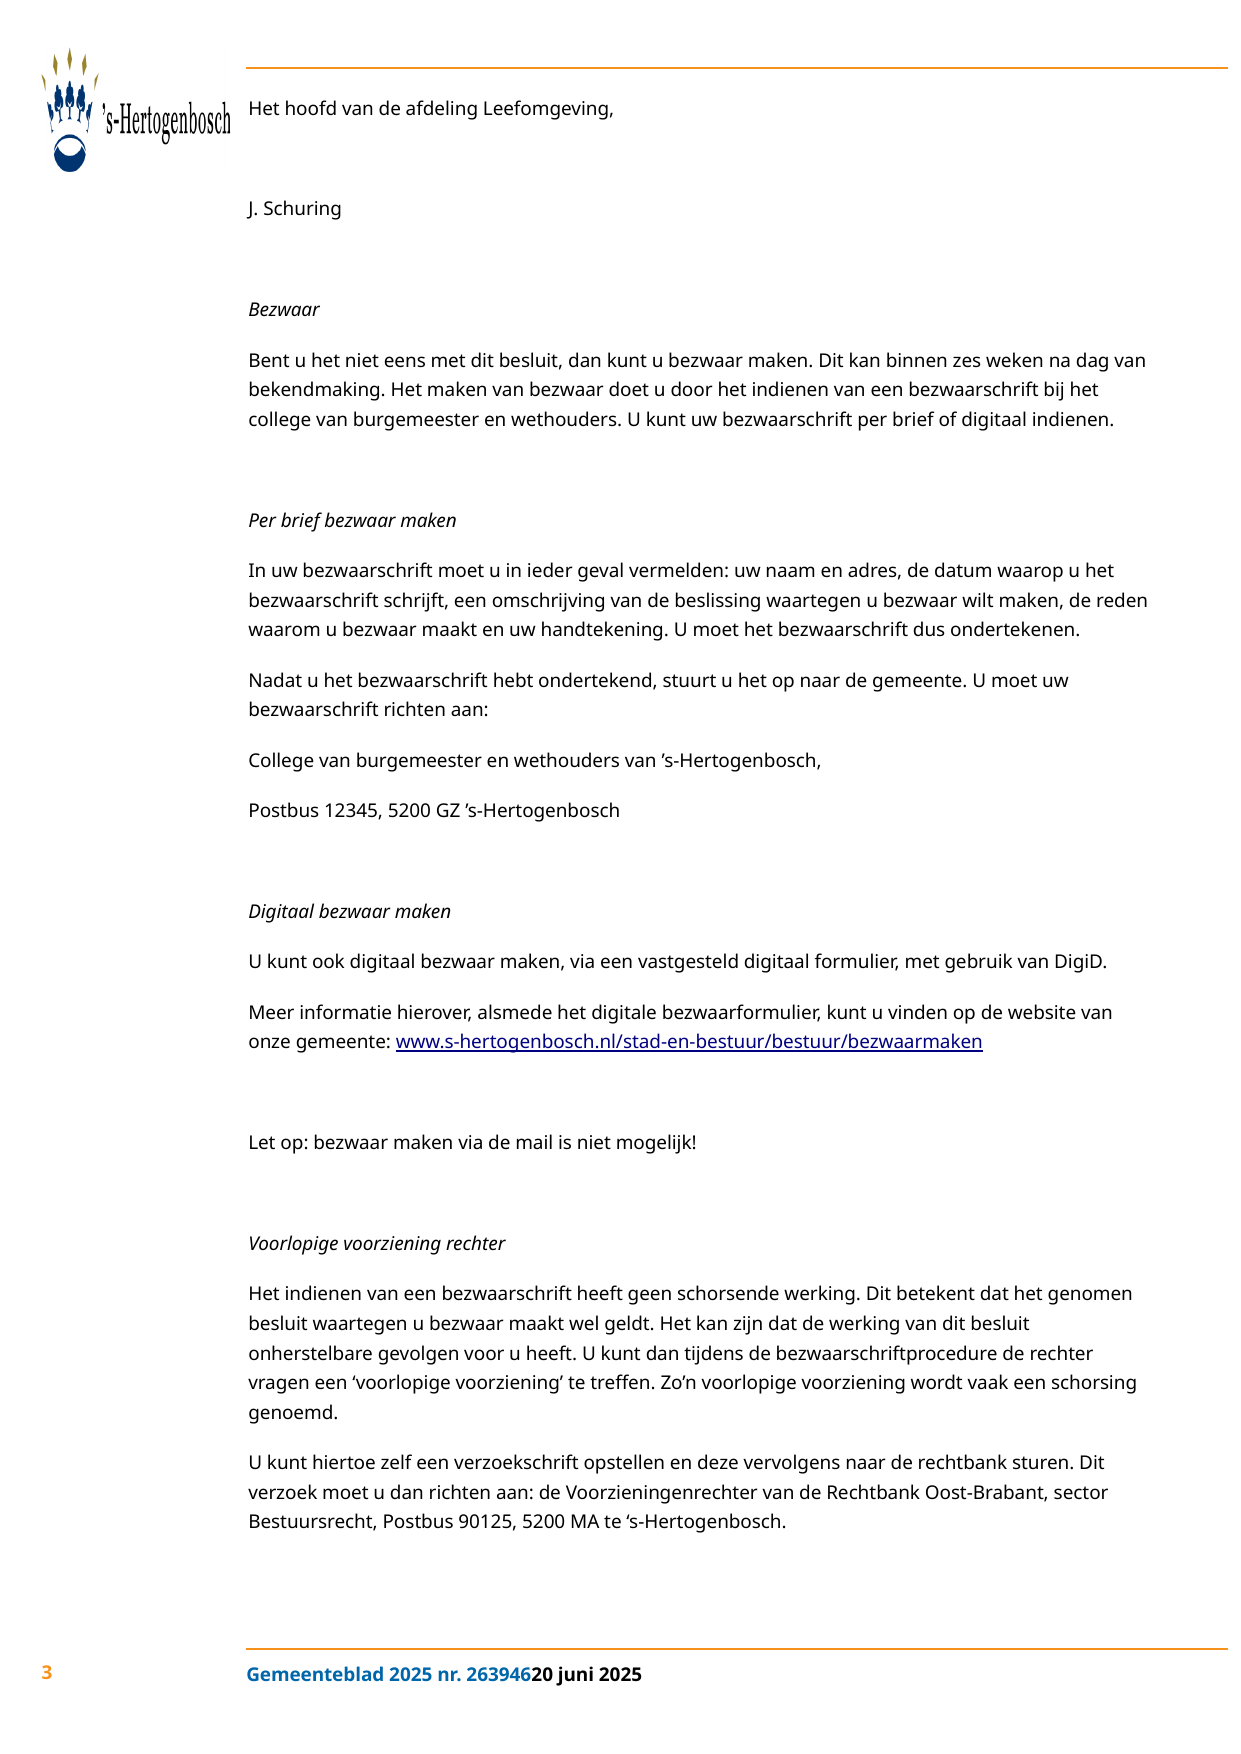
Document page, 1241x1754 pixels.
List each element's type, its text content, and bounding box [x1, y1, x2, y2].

text U kunt hiertoe zelf een verzoekschrift opstellen en deze vervolgens naar de rechtbank sturen. Dit verzoek moet u dan richten aan: de Voorzieningenrechter van de Rechtbank Oost-Brabant, sector Bestuursrecht, Postbus 90125, 5200 MA te ‘s-Hertogenbosch. [248, 1449, 1152, 1534]
text College van burgemeester en wethouders van ’s-Hertogenbosch, [248, 747, 1152, 773]
text Het indienen van een bezwaarschrift heeft geen schorsende werking. Dit betekent dat het genomen besluit waartegen u bezwaar maakt wel geldt. Het kan zijn dat de werking van dit besluit onherstelbare gevolgen voor u heeft. U kunt dan tijdens de bezwaarschriftprocedure de rechter vragen een ‘voorlopige voorziening’ te treffen. Zo’n voorlopige voorziening wordt vaak een schorsing genoemd. [248, 1281, 1152, 1425]
text Nadat u het bezwaarschrift hebt ondertekend, stuurt u het op naar de gemeente. U moet uw bezwaarschrift richten aan: [248, 667, 1152, 722]
text U kunt ook digitaal bezwaar maken, via een vastgesteld digitaal formulier, met gebruik van DigiD. [248, 948, 1152, 974]
text J. Schuring [248, 196, 1152, 221]
text Per brief bezwaar maken [248, 507, 1152, 533]
text Voorlopige voorziening rechter [248, 1230, 1152, 1256]
text Let op: bezwaar maken via de mail is niet mogelijk! [248, 1129, 1152, 1155]
text Het hoofd van de afdeling Leefomgeving, [248, 95, 1152, 121]
text Digitaal bezwaar maken [248, 898, 1152, 924]
text Postbus 12345, 5200 GZ ’s-Hertogenbosch [248, 797, 1152, 823]
text Bent u het niet eens met dit besluit, dan kunt u bezwaar maken. Dit kan binnen zes weken na dag van bekendmaking. Het maken van bezwaar doet u door het indienen van een bezwaarschrift bij het college van burgemeester en wethouders. U kunt uw bezwaarschrift per brief of digitaal indienen. [248, 347, 1152, 432]
text Bezwaar [248, 296, 1152, 322]
text Meer informatie hierover, alsmede het digitale bezwaarformulier, kunt u vinden op de website van onze gemeente: www.s-hertogenbosch.nl/stad-en-bestuur/bestuur/bezwaarmaken [248, 999, 1152, 1054]
picture [41, 47, 231, 172]
text In uw bezwaarschrift moet u in ieder geval vermelden: uw naam en adres, de datum waarop u het bezwaarschrift schrijft, een omschrijving van de beslissing waartegen u bezwaar wilt maken, de reden waarom u bezwaar maakt en uw handtekening. U moet het bezwaarschrift dus ondertekenen. [248, 557, 1152, 642]
